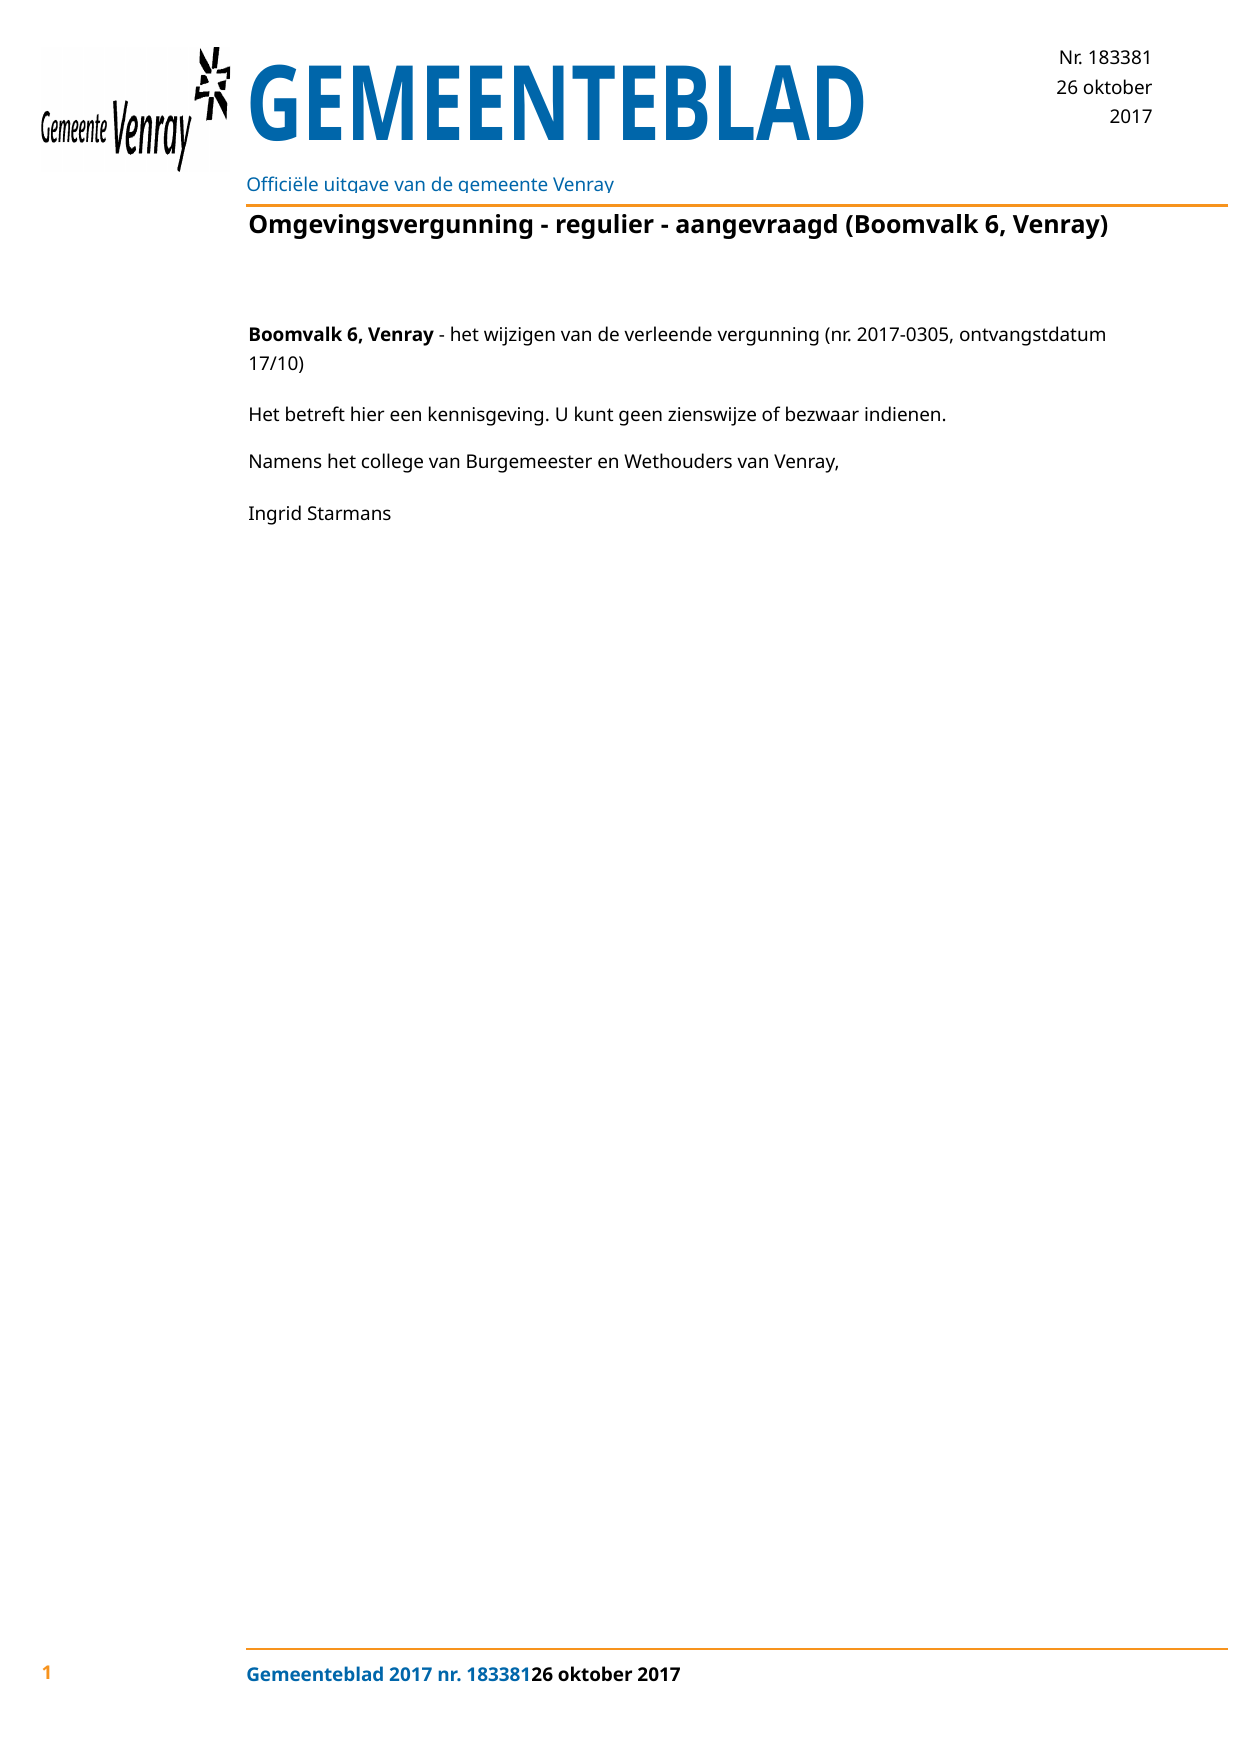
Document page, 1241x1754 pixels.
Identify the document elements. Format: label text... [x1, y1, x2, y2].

text Namens het college van Burgemeester en Wethouders van Venray, [248, 448, 1152, 474]
text Omgevingsvergunning - regulier - aangevraagd (Boomvalk 6, Venray) [248, 207, 1152, 241]
picture [41, 47, 231, 172]
text Het betreft hier een kennisgeving. U kunt geen zienswijze of bezwaar indienen. [248, 401, 1152, 426]
text Ingrid Starmans [248, 500, 1152, 526]
text Boomvalk 6, Venray - het wijzigen van de verleende vergunning (nr. 2017-0305, ontvangstdatum 17/10) [248, 321, 1152, 376]
